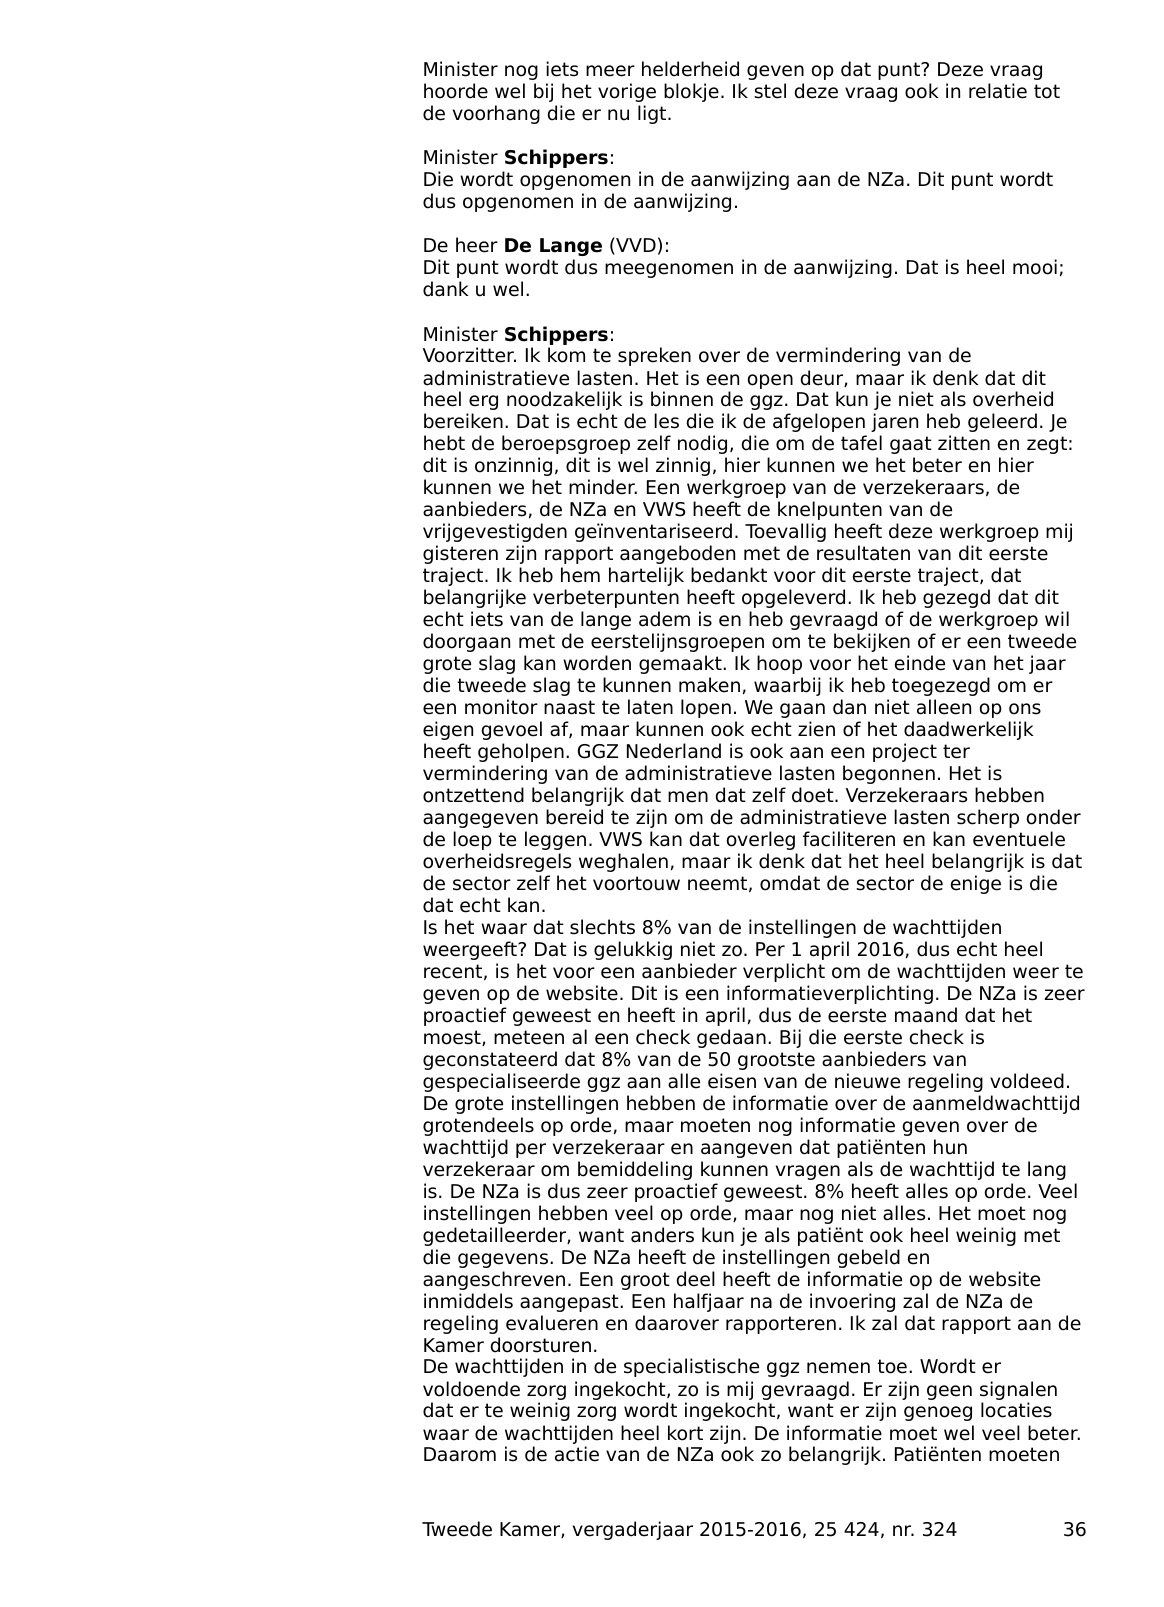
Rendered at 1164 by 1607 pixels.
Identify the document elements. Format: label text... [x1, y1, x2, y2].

text De wachttijden in de specialistische ggz nemen toe. Wordt er voldoende zorg ingekocht, zo is mij gevraagd. Er zijn geen signalen dat er te weinig zorg wordt ingekocht, want er zijn genoeg locaties waar de wachttijden heel kort zijn. De informatie moet wel veel beter. Daarom is de actie van de NZa ook zo belangrijk. Patiënten moeten [422, 1356, 1087, 1466]
text Minister nog iets meer helderheid geven op dat punt? Deze vraag hoorde wel bij het vorige blokje. Ik stel deze vraag ook in relatie tot de voorhang die er nu ligt. [422, 59, 1087, 125]
text Is het waar dat slechts 8% van de instellingen de wachttijden weergeeft? Dat is gelukkig niet zo. Per 1 april 2016, dus echt heel recent, is het voor een aanbieder verplicht om de wachttijden weer te geven op de website. Dit is een informatieverplichting. De NZa is zeer proactief geweest en heeft in april, dus de eerste maand dat het moest, meteen al een check gedaan. Bij die eerste check is geconstateerd dat 8% van de 50 grootste aanbieders van gespecialiseerde ggz aan alle eisen van de nieuwe regeling voldeed. De grote instellingen hebben de informatie over de aanmeldwachttijd grotendeels op orde, maar moeten nog informatie geven over de wachttijd per verzekeraar en aangeven dat patiënten hun verzekeraar om bemiddeling kunnen vragen als de wachttijd te lang is. De NZa is dus zeer proactief geweest. 8% heeft alles op orde. Veel instellingen hebben veel op orde, maar nog niet alles. Het moet nog gedetailleerder, want anders kun je als patiënt ook heel weinig met die gegevens. De NZa heeft de instellingen gebeld en aangeschreven. Een groot deel heeft de informatie op de website inmiddels aangepast. Een halfjaar na de invoering zal de NZa de regeling evalueren en daarover rapporteren. Ik zal dat rapport aan de Kamer doorsturen. [422, 917, 1087, 1356]
text Minister Schippers: [422, 323, 1087, 345]
text Voorzitter. Ik kom te spreken over de vermindering van de administratieve lasten. Het is een open deur, maar ik denk dat dit heel erg noodzakelijk is binnen de ggz. Dat kun je niet als overheid bereiken. Dat is echt de les die ik de afgelopen jaren heb geleerd. Je hebt de beroepsgroep zelf nodig, die om de tafel gaat zitten en zegt: dit is onzinnig, dit is wel zinnig, hier kunnen we het beter en hier kunnen we het minder. Een werkgroep van de verzekeraars, de aanbieders, de NZa en VWS heeft de knelpunten van de vrijgevestigden geïnventariseerd. Toevallig heeft deze werkgroep mij gisteren zijn rapport aangeboden met de resultaten van dit eerste traject. Ik heb hem hartelijk bedankt voor dit eerste traject, dat belangrijke verbeterpunten heeft opgeleverd. Ik heb gezegd dat dit echt iets van de lange adem is en heb gevraagd of de werkgroep wil doorgaan met de eerstelijnsgroepen om te bekijken of er een tweede grote slag kan worden gemaakt. Ik hoop voor het einde van het jaar die tweede slag te kunnen maken, waarbij ik heb toegezegd om er een monitor naast te laten lopen. We gaan dan niet alleen op ons eigen gevoel af, maar kunnen ook echt zien of het daadwerkelijk heeft geholpen. GGZ Nederland is ook aan een project ter vermindering van de administratieve lasten begonnen. Het is ontzettend belangrijk dat men dat zelf doet. Verzekeraars hebben aangegeven bereid te zijn om de administratieve lasten scherp onder de loep te leggen. VWS kan dat overleg faciliteren en kan eventuele overheidsregels weghalen, maar ik denk dat het heel belangrijk is dat de sector zelf het voortouw neemt, omdat de sector de enige is die dat echt kan. [422, 345, 1087, 917]
text Die wordt opgenomen in de aanwijzing aan de NZa. Dit punt wordt dus opgenomen in de aanwijzing. [422, 169, 1087, 213]
text De heer De Lange (VVD): [422, 235, 1087, 257]
text Dit punt wordt dus meegenomen in de aanwijzing. Dat is heel mooi; dank u wel. [422, 257, 1087, 301]
text Minister Schippers: [422, 147, 1087, 169]
